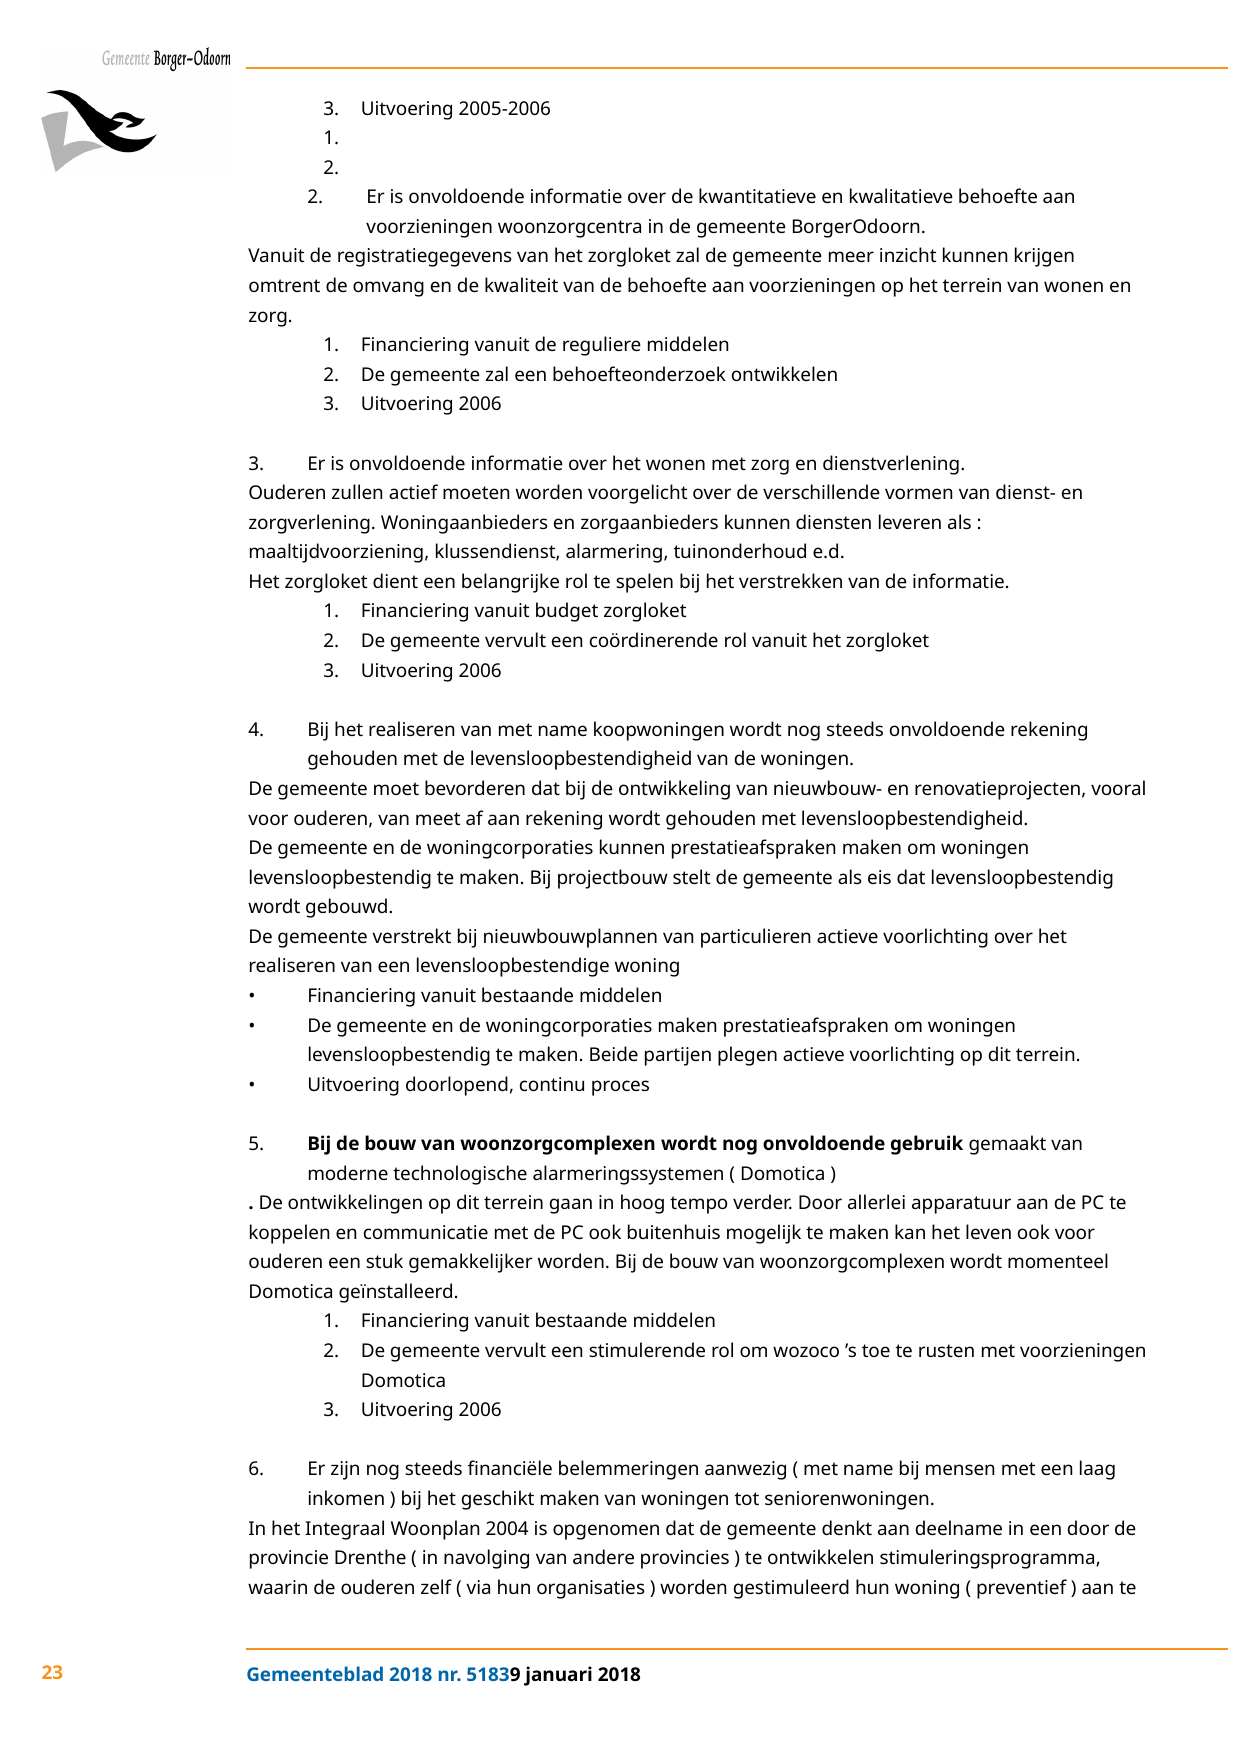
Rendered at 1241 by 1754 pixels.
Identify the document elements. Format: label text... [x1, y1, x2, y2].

text Vanuit de registratiegegevens van het zorgloket zal de gemeente meer inzicht kunnen krijgen omtrent de omvang en de kwaliteit van de behoefte aan voorzieningen op het terrein van wonen en zorg. [248, 243, 1152, 328]
list De gemeente vervult een stimulerende rol om wozoco ’s toe te rusten met voorzieningen Domotica [323, 1337, 1152, 1393]
list Uitvoering doorlopend, continu proces [248, 1071, 1152, 1097]
list De gemeente en de woningcorporaties maken prestatieafspraken om woningen levensloopbestendig te maken. Beide partijen plegen actieve voorlichting op dit terrein. [248, 1012, 1152, 1067]
list Er zijn nog steeds financiële belemmeringen aanwezig ( met name bij mensen met een laag inkomen ) bij het geschikt maken van woningen tot seniorenwoningen. [248, 1456, 1152, 1511]
list Uitvoering 2005-2006 [323, 95, 1152, 121]
text Ouderen zullen actief moeten worden voorgelicht over de verschillende vormen van dienst- en zorgverlening. Woningaanbieders en zorgaanbieders kunnen diensten leveren als : maaltijdvoorziening, klussendienst, alarmering, tuinonderhoud e.d. [248, 479, 1152, 564]
list Er is onvoldoende informatie over de kwantitatieve en kwalitatieve behoefte aan voorzieningen woonzorgcentra in de gemeente BorgerOdoorn. [307, 183, 1152, 239]
list Financiering vanuit budget zorgloket [323, 598, 1152, 623]
text De gemeente moet bevorderen dat bij de ontwikkeling van nieuwbouw- en renovatieprojecten, vooral voor ouderen, van meet af aan rekening wordt gehouden met levensloopbestendigheid. [248, 775, 1152, 831]
list Uitvoering 2006 [323, 391, 1152, 416]
list Uitvoering 2006 [323, 657, 1152, 683]
list Er is onvoldoende informatie over het wonen met zorg en dienstverlening. [248, 450, 1152, 476]
text . De ontwikkelingen op dit terrein gaan in hoog tempo verder. Door allerlei apparatuur aan de PC te koppelen en communicatie met de PC ook buitenhuis mogelijk te maken kan het leven ook voor ouderen een stuk gemakkelijker worden. Bij de bouw van woonzorgcomplexen wordt momenteel Domotica geïnstalleerd. [248, 1189, 1152, 1304]
list De gemeente vervult een coördinerende rol vanuit het zorgloket [323, 627, 1152, 653]
list Uitvoering 2006 [323, 1396, 1152, 1422]
text In het Integraal Woonplan 2004 is opgenomen dat de gemeente denkt aan deelname in een door de provincie Drenthe ( in navolging van andere provincies ) te ontwikkelen stimuleringsprogramma, waarin de ouderen zelf ( via hun organisaties ) worden gestimuleerd hun woning ( preventief ) aan te [248, 1515, 1152, 1600]
list Financiering vanuit bestaande middelen [323, 1308, 1152, 1333]
picture [41, 47, 231, 172]
list Bij de bouw van woonzorgcomplexen wordt nog onvoldoende gebruik gemaakt van moderne technologische alarmeringssystemen ( Domotica ) [248, 1130, 1152, 1186]
text De gemeente en de woningcorporaties kunnen prestatieafspraken maken om woningen levensloopbestendig te maken. Bij projectbouw stelt de gemeente als eis dat levensloopbestendig wordt gebouwd. [248, 834, 1152, 919]
list Financiering vanuit bestaande middelen [248, 982, 1152, 1008]
list Bij het realiseren van met name koopwoningen wordt nog steeds onvoldoende rekening gehouden met de levensloopbestendigheid van de woningen. [248, 716, 1152, 771]
list Financiering vanuit de reguliere middelen [323, 331, 1152, 357]
text De gemeente verstrekt bij nieuwbouwplannen van particulieren actieve voorlichting over het realiseren van een levensloopbestendige woning [248, 923, 1152, 978]
list De gemeente zal een behoefteonderzoek ontwikkelen [323, 361, 1152, 387]
text Het zorgloket dient een belangrijke rol te spelen bij het verstrekken van de informatie. [248, 568, 1152, 594]
